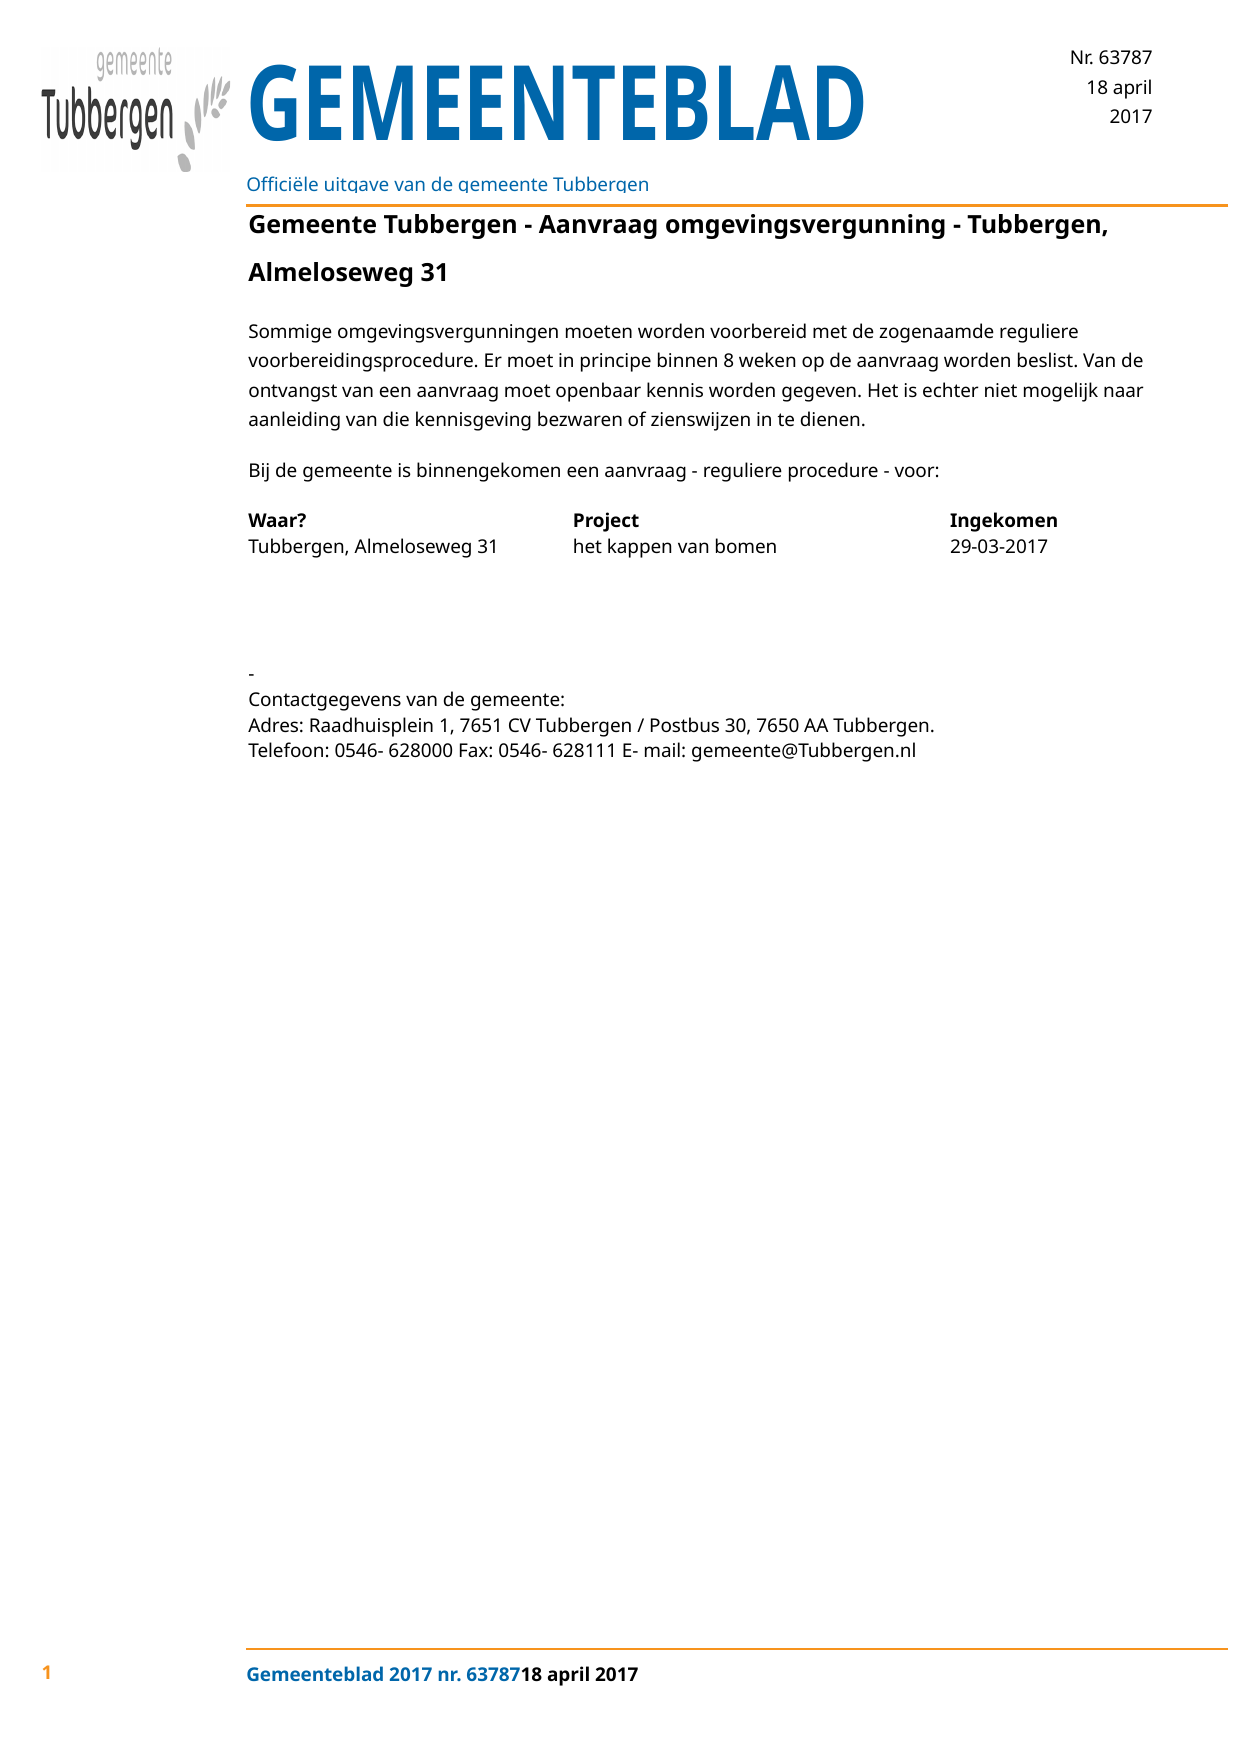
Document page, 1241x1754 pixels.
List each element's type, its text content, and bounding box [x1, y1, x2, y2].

text Bij de gemeente is binnengekomen een aanvraag - reguliere procedure - voor: [248, 457, 1152, 483]
text Telefoon: 0546- 628000 Fax: 0546- 628111 E- mail: gemeente@Tubbergen.nl [248, 738, 1152, 763]
table_header Waar? [248, 508, 573, 533]
text Adres: Raadhuisplein 1, 7651 CV Tubbergen / Postbus 30, 7650 AA Tubbergen. [248, 712, 1152, 738]
table_cell het kappen van bomen [573, 533, 950, 559]
table_header Ingekomen [950, 508, 1152, 533]
table_cell Tubbergen, Almeloseweg 31 [248, 533, 573, 559]
text Sommige omgevingsvergunningen moeten worden voorbereid met de zogenaamde reguliere voorbereidingsprocedure. Er moet in principe binnen 8 weken op de aanvraag worden beslist. Van de ontvangst van een aanvraag moet openbaar kennis worden gegeven. Het is echter niet mogelijk naar aanleiding van die kennisgeving bezwaren of zienswijzen in te dienen. [248, 318, 1152, 432]
picture [41, 47, 231, 172]
text Gemeente Tubbergen - Aanvraag omgevingsvergunning - Tubbergen, Almeloseweg 31 [248, 207, 1152, 288]
text Contactgegevens van de gemeente: [248, 686, 1152, 712]
table_cell 29-03-2017 [950, 533, 1152, 559]
table_header Project [573, 508, 950, 533]
text - [248, 661, 1152, 686]
